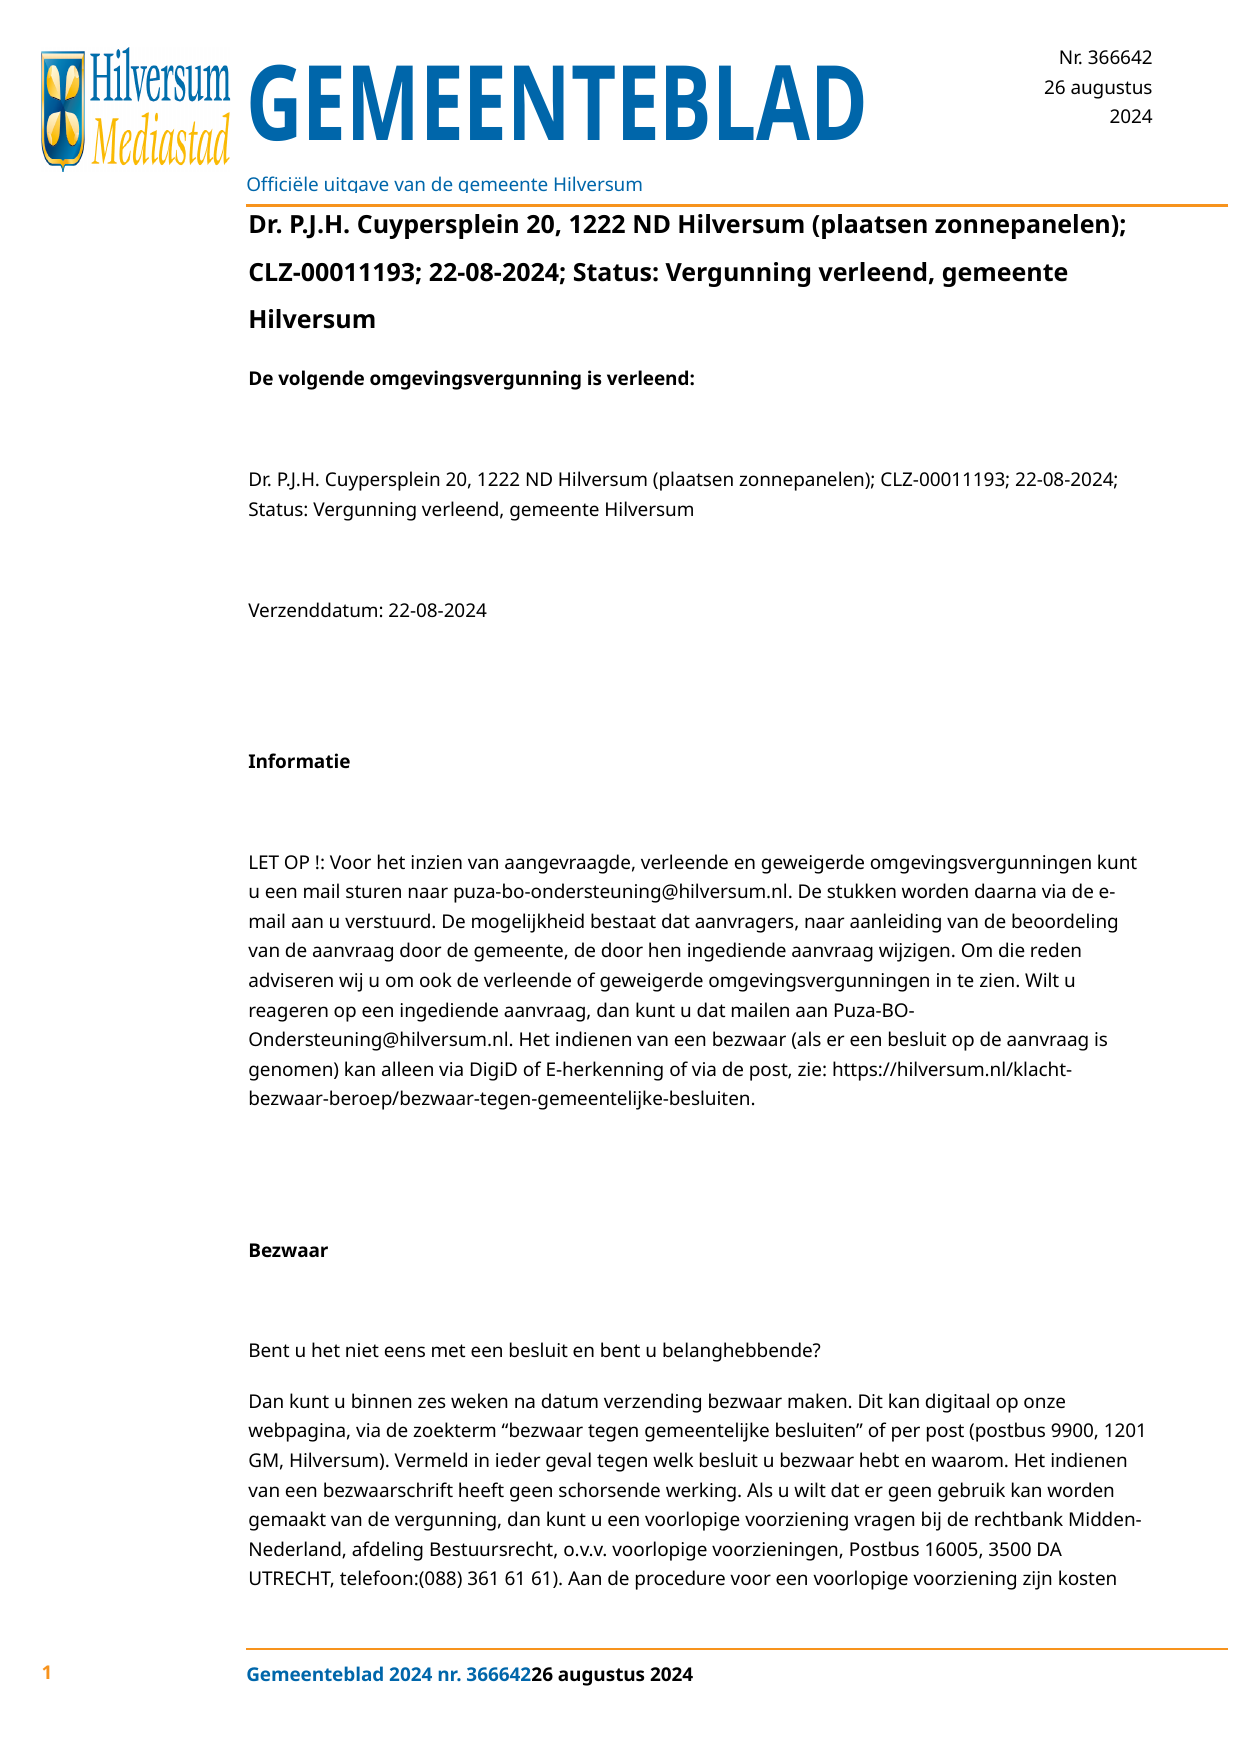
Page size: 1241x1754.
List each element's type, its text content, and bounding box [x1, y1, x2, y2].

text Bezwaar [248, 1237, 1152, 1262]
text Dan kunt u binnen zes weken na datum verzending bezwaar maken. Dit kan digitaal op onze webpagina, via de zoekterm “bezwaar tegen gemeentelijke besluiten” of per post (postbus 9900, 1201 GM, Hilversum). Vermeld in ieder geval tegen welk besluit u bezwaar hebt en waarom. Het indienen van een bezwaarschrift heeft geen schorsende werking. Als u wilt dat er geen gebruik kan worden gemaakt van de vergunning, dan kunt u een voorlopige voorziening vragen bij de rechtbank Midden-Nederland, afdeling Bestuursrecht, o.v.v. voorlopige voorzieningen, Postbus 16005, 3500 DA UTRECHT, telefoon:(088) 361 61 61). Aan de procedure voor een voorlopige voorziening zijn kosten [248, 1388, 1152, 1591]
picture [41, 47, 231, 172]
text Dr. P.J.H. Cuypersplein 20, 1222 ND Hilversum (plaatsen zonnepanelen); CLZ-00011193; 22-08-2024; Status: Vergunning verleend, gemeente Hilversum [248, 207, 1152, 336]
text Bent u het niet eens met een besluit en bent u belanghebbende? [248, 1338, 1152, 1363]
text Dr. P.J.H. Cuypersplein 20, 1222 ND Hilversum (plaatsen zonnepanelen); CLZ-00011193; 22-08-2024; Status: Vergunning verleend, gemeente Hilversum [248, 466, 1152, 522]
text LET OP !: Voor het inzien van aangevraagde, verleende en geweigerde omgevingsvergunningen kunt u een mail sturen naar puza-bo-ondersteuning@hilversum.nl. De stukken worden daarna via de e-mail aan u verstuurd. De mogelijkheid bestaat dat aanvragers, naar aanleiding van de beoordeling van de aanvraag door de gemeente, de door hen ingediende aanvraag wijzigen. Om die reden adviseren wij u om ook de verleende of geweigerde omgevingsvergunningen in te zien. Wilt u reageren op een ingediende aanvraag, dan kunt u dat mailen aan Puza-BO-Ondersteuning@hilversum.nl. Het indienen van een bezwaar (als er een besluit op de aanvraag is genomen) kan alleen via DigiD of E-herkenning of via de post, zie: https://hilversum.nl/klacht-bezwaar-beroep/bezwaar-tegen-gemeentelijke-besluiten. [248, 849, 1152, 1111]
text Informatie [248, 748, 1152, 774]
text De volgende omgevingsvergunning is verleend: [248, 366, 1152, 391]
text Verzenddatum: 22-08-2024 [248, 597, 1152, 622]
